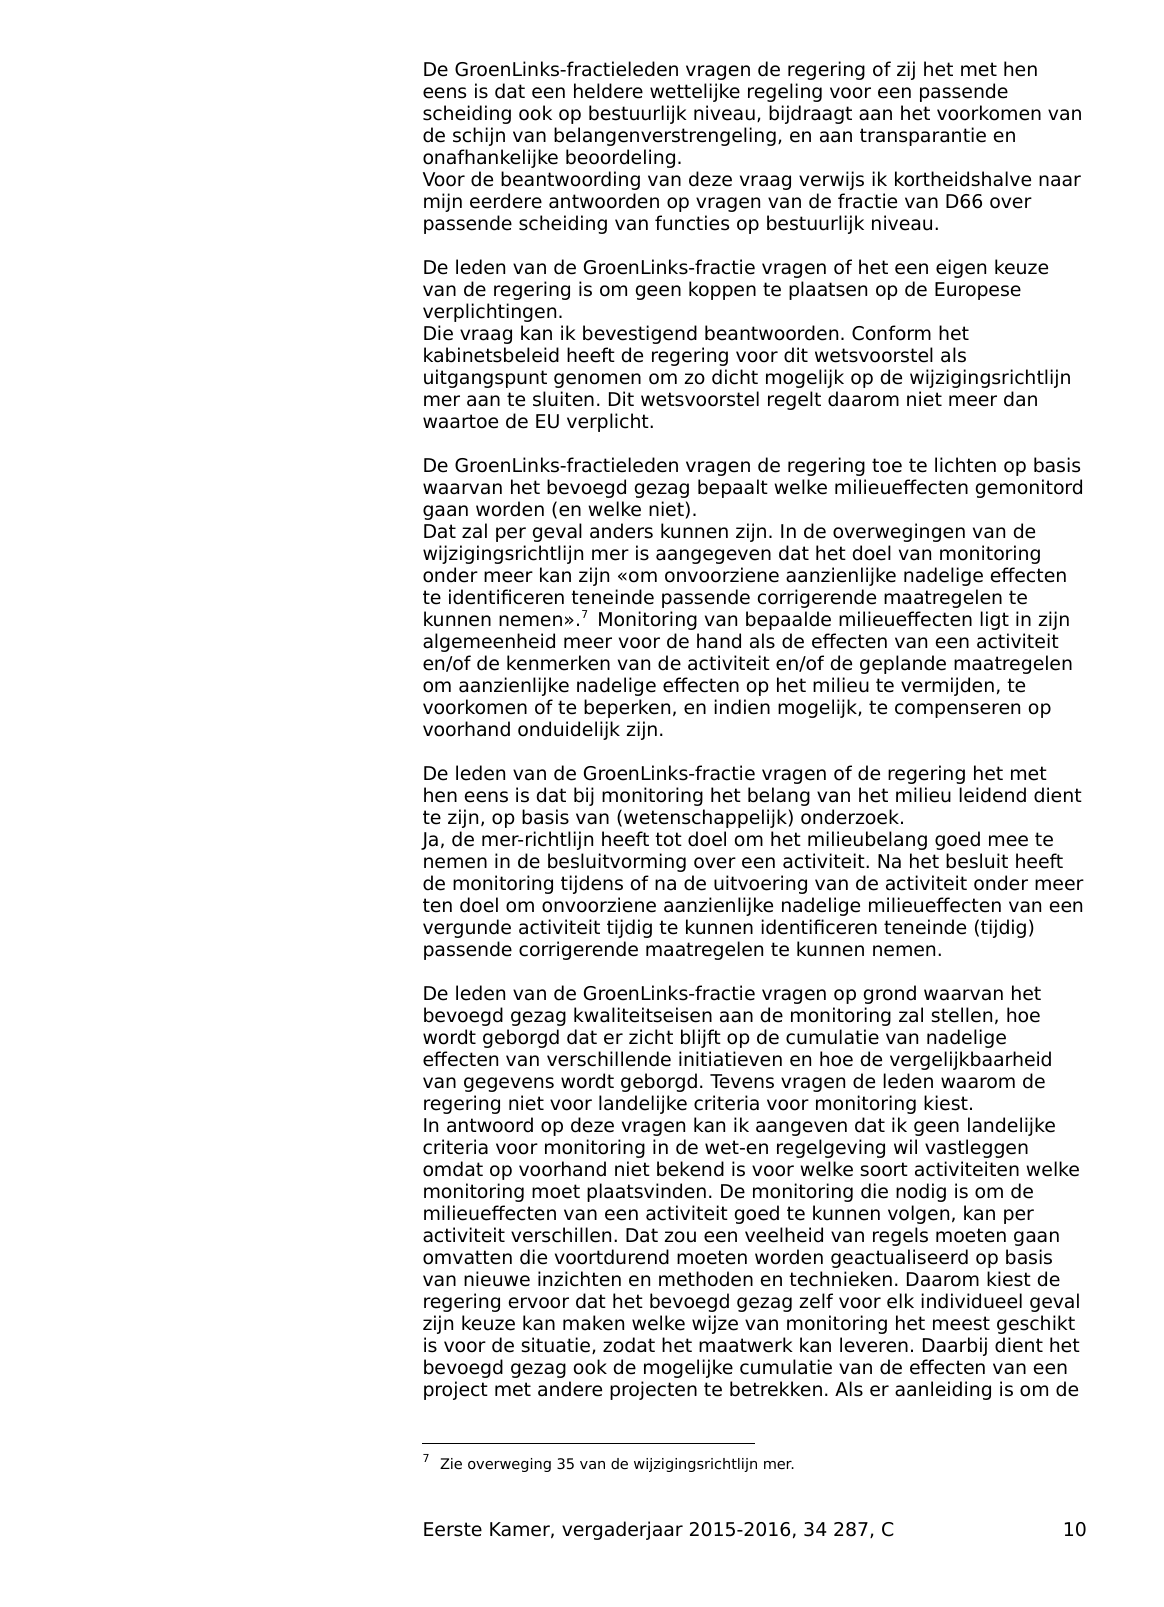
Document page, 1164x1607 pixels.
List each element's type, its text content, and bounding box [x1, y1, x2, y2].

text Voor de beantwoording van deze vraag verwijs ik kortheidshalve naar mijn eerdere antwoorden op vragen van de fractie van D66 over passende scheiding van functies op bestuurlijk niveau. [422, 169, 1087, 235]
text Zie overweging 35 van de wijzigingsrichtlijn mer. [422, 1452, 1087, 1474]
text De GroenLinks-fractieleden vragen de regering of zij het met hen eens is dat een heldere wettelijke regeling voor een passende scheiding ook op bestuurlijk niveau, bijdraagt aan het voorkomen van de schijn van belangenverstrengeling, en aan transparantie en onafhankelijke beoordeling. [422, 59, 1087, 169]
text Die vraag kan ik bevestigend beantwoorden. Conform het kabinetsbeleid heeft de regering voor dit wetsvoorstel als uitgangspunt genomen om zo dicht mogelijk op de wijzigingsrichtlijn mer aan te sluiten. Dit wetsvoorstel regelt daarom niet meer dan waartoe de EU verplicht. [422, 323, 1087, 433]
text De leden van de GroenLinks-fractie vragen of het een eigen keuze van de regering is om geen koppen te plaatsen op de Europese verplichtingen. [422, 257, 1087, 323]
text De GroenLinks-fractieleden vragen de regering toe te lichten op basis waarvan het bevoegd gezag bepaalt welke milieueffecten gemonitord gaan worden (en welke niet). [422, 455, 1087, 521]
text In antwoord op deze vragen kan ik aangeven dat ik geen landelijke criteria voor monitoring in de wet-en regelgeving wil vastleggen omdat op voorhand niet bekend is voor welke soort activiteiten welke monitoring moet plaatsvinden. De monitoring die nodig is om de milieueffecten van een activiteit goed te kunnen volgen, kan per activiteit verschillen. Dat zou een veelheid van regels moeten gaan omvatten die voortdurend moeten worden geactualiseerd op basis van nieuwe inzichten en methoden en technieken. Daarom kiest de regering ervoor dat het bevoegd gezag zelf voor elk individueel geval zijn keuze kan maken welke wijze van monitoring het meest geschikt is voor de situatie, zodat het maatwerk kan leveren. Daarbij dient het bevoegd gezag ook de mogelijke cumulatie van de effecten van een project met andere projecten te betrekken. Als er aanleiding is om de [422, 1115, 1087, 1401]
text De leden van de GroenLinks-fractie vragen of de regering het met hen eens is dat bij monitoring het belang van het milieu leidend dient te zijn, op basis van (wetenschappelijk) onderzoek. [422, 763, 1087, 829]
text Dat zal per geval anders kunnen zijn. In de overwegingen van de wijzigingsrichtlijn mer is aangegeven dat het doel van monitoring onder meer kan zijn «om onvoorziene aanzienlijke nadelige effecten te identificeren teneinde passende corrigerende maatregelen te kunnen nemen». Monitoring van bepaalde milieueffecten ligt in zijn algemeenheid meer voor de hand als de effecten van een activiteit en/of de kenmerken van de activiteit en/of de geplande maatregelen om aanzienlijke nadelige effecten op het milieu te vermijden, te voorkomen of te beperken, en indien mogelijk, te compenseren op voorhand onduidelijk zijn. [422, 521, 1087, 741]
text Ja, de mer-richtlijn heeft tot doel om het milieubelang goed mee te nemen in de besluitvorming over een activiteit. Na het besluit heeft de monitoring tijdens of na de uitvoering van de activiteit onder meer ten doel om onvoorziene aanzienlijke nadelige milieueffecten van een vergunde activiteit tijdig te kunnen identificeren teneinde (tijdig) passende corrigerende maatregelen te kunnen nemen. [422, 829, 1087, 961]
text De leden van de GroenLinks-fractie vragen op grond waarvan het bevoegd gezag kwaliteitseisen aan de monitoring zal stellen, hoe wordt geborgd dat er zicht blijft op de cumulatie van nadelige effecten van verschillende initiatieven en hoe de vergelijkbaarheid van gegevens wordt geborgd. Tevens vragen de leden waarom de regering niet voor landelijke criteria voor monitoring kiest. [422, 983, 1087, 1115]
